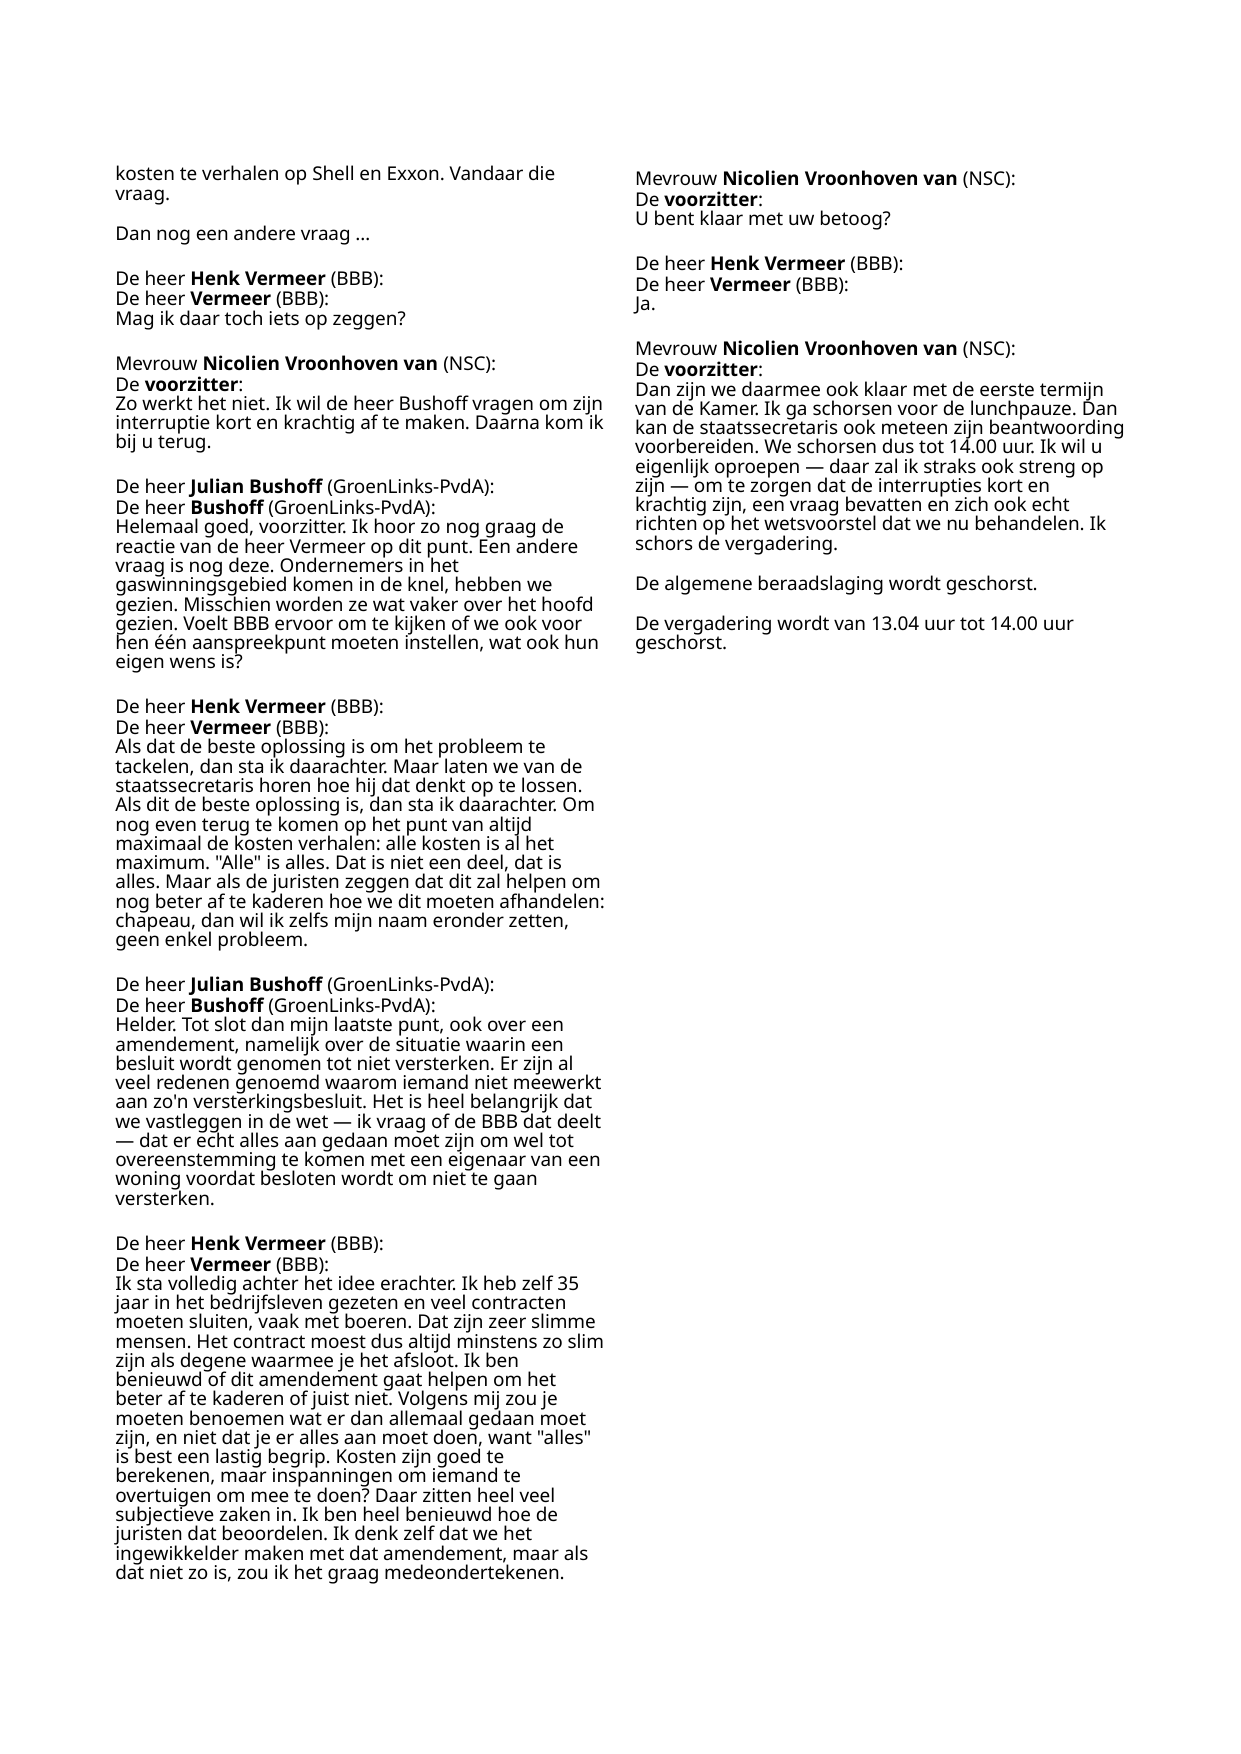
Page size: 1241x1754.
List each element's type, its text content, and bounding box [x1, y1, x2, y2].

text Mevrouw Nicolien Vroonhoven van (NSC): [635, 336, 1125, 361]
text Helemaal goed, voorzitter. Ik hoor zo nog graag de reactie van de heer Vermeer op dit punt. Een andere vraag is nog deze. Ondernemers in het gaswinningsgebied komen in de knel, hebben we gezien. Misschien worden ze wat vaker over het hoofd gezien. Voelt BBB ervoor om te kijken of we ook voor hen één aanspreekpunt moeten instellen, wat ook hun eigen wens is? [115, 518, 605, 673]
text Zo werkt het niet. Ik wil de heer Bushoff vragen om zijn interruptie kort en krachtig af te maken. Daarna kom ik bij u terug. [115, 395, 605, 453]
text De heer Vermeer (BBB): [115, 1256, 605, 1275]
text Ja. [635, 295, 1125, 315]
text Helder. Tot slot dan mijn laatste punt, ook over een amendement, namelijk over de situatie waarin een besluit wordt genomen tot niet versterken. Er zijn al veel redenen genoemd waarom iemand niet meewerkt aan zo'n versterkingsbesluit. Het is heel belangrijk dat we vastleggen in de wet — ik vraag of de BBB dat deelt — dat er echt alles aan gedaan moet zijn om wel tot overeenstemming te komen met een eigenaar van een woning voordat besloten wordt om niet te gaan versterken. [115, 1016, 605, 1209]
text De heer Henk Vermeer (BBB): [115, 265, 605, 290]
text De vergadering wordt van 13.04 uur tot 14.00 uur geschorst. [635, 615, 1125, 653]
text Als dat de beste oplossing is om het probleem te tackelen, dan sta ik daarachter. Maar laten we van de staatssecretaris horen hoe hij dat denkt op te lossen. Als dit de beste oplossing is, dan sta ik daarachter. Om nog even terug te komen op het punt van altijd maximaal de kosten verhalen: alle kosten is al het maximum. "Alle" is alles. Dat is niet een deel, dat is alles. Maar als de juristen zeggen dat dit zal helpen om nog beter af te kaderen hoe we dit moeten afhandelen: chapeau, dan wil ik zelfs mijn naam eronder zetten, geen enkel probleem. [115, 738, 605, 950]
text De heer Julian Bushoff (GroenLinks-PvdA): [115, 971, 605, 997]
text Mevrouw Nicolien Vroonhoven van (NSC): [115, 350, 605, 376]
text De heer Vermeer (BBB): [635, 276, 1125, 295]
text De algemene beraadslaging wordt geschorst. [635, 575, 1125, 594]
text Mevrouw Nicolien Vroonhoven van (NSC): [635, 165, 1125, 191]
text De heer Bushoff (GroenLinks-PvdA): [115, 997, 605, 1016]
text Mag ik daar toch iets op zeggen? [115, 310, 605, 329]
text De voorzitter: [115, 376, 605, 395]
text De heer Vermeer (BBB): [115, 719, 605, 738]
text Dan nog een andere vraag … [115, 224, 605, 244]
text De voorzitter: [635, 191, 1125, 210]
text kosten te verhalen op Shell en Exxon. Vandaar die vraag. [115, 165, 605, 204]
text De heer Henk Vermeer (BBB): [635, 250, 1125, 276]
text De heer Henk Vermeer (BBB): [115, 693, 605, 719]
text De heer Julian Bushoff (GroenLinks-PvdA): [115, 473, 605, 499]
text Dan zijn we daarmee ook klaar met de eerste termijn van de Kamer. Ik ga schorsen voor de lunchpauze. Dan kan de staatssecretaris ook meteen zijn beantwoording voorbereiden. We schorsen dus tot 14.00 uur. Ik wil u eigenlijk oproepen — daar zal ik straks ook streng op zijn — om te zorgen dat de interrupties kort en krachtig zijn, een vraag bevatten en zich ook echt richten op het wetsvoorstel dat we nu behandelen. Ik schors de vergadering. [635, 381, 1125, 554]
text De voorzitter: [635, 361, 1125, 381]
text U bent klaar met uw betoog? [635, 210, 1125, 229]
text Ik sta volledig achter het idee erachter. Ik heb zelf 35 jaar in het bedrijfsleven gezeten en veel contracten moeten sluiten, vaak met boeren. Dat zijn zeer slimme mensen. Het contract moest dus altijd minstens zo slim zijn als degene waarmee je het afsloot. Ik ben benieuwd of dit amendement gaat helpen om het beter af te kaderen of juist niet. Volgens mij zou je moeten benoemen wat er dan allemaal gedaan moet zijn, en niet dat je er alles aan moet doen, want "alles" is best een lastig begrip. Kosten zijn goed te berekenen, maar inspanningen om iemand te overtuigen om mee te doen? Daar zitten heel veel subjectieve zaken in. Ik ben heel benieuwd hoe de juristen dat beoordelen. Ik denk zelf dat we het ingewikkelder maken met dat amendement, maar als dat niet zo is, zou ik het graag medeondertekenen. [115, 1275, 605, 1583]
text De heer Bushoff (GroenLinks-PvdA): [115, 499, 605, 518]
text De heer Vermeer (BBB): [115, 290, 605, 310]
text De heer Henk Vermeer (BBB): [115, 1230, 605, 1256]
